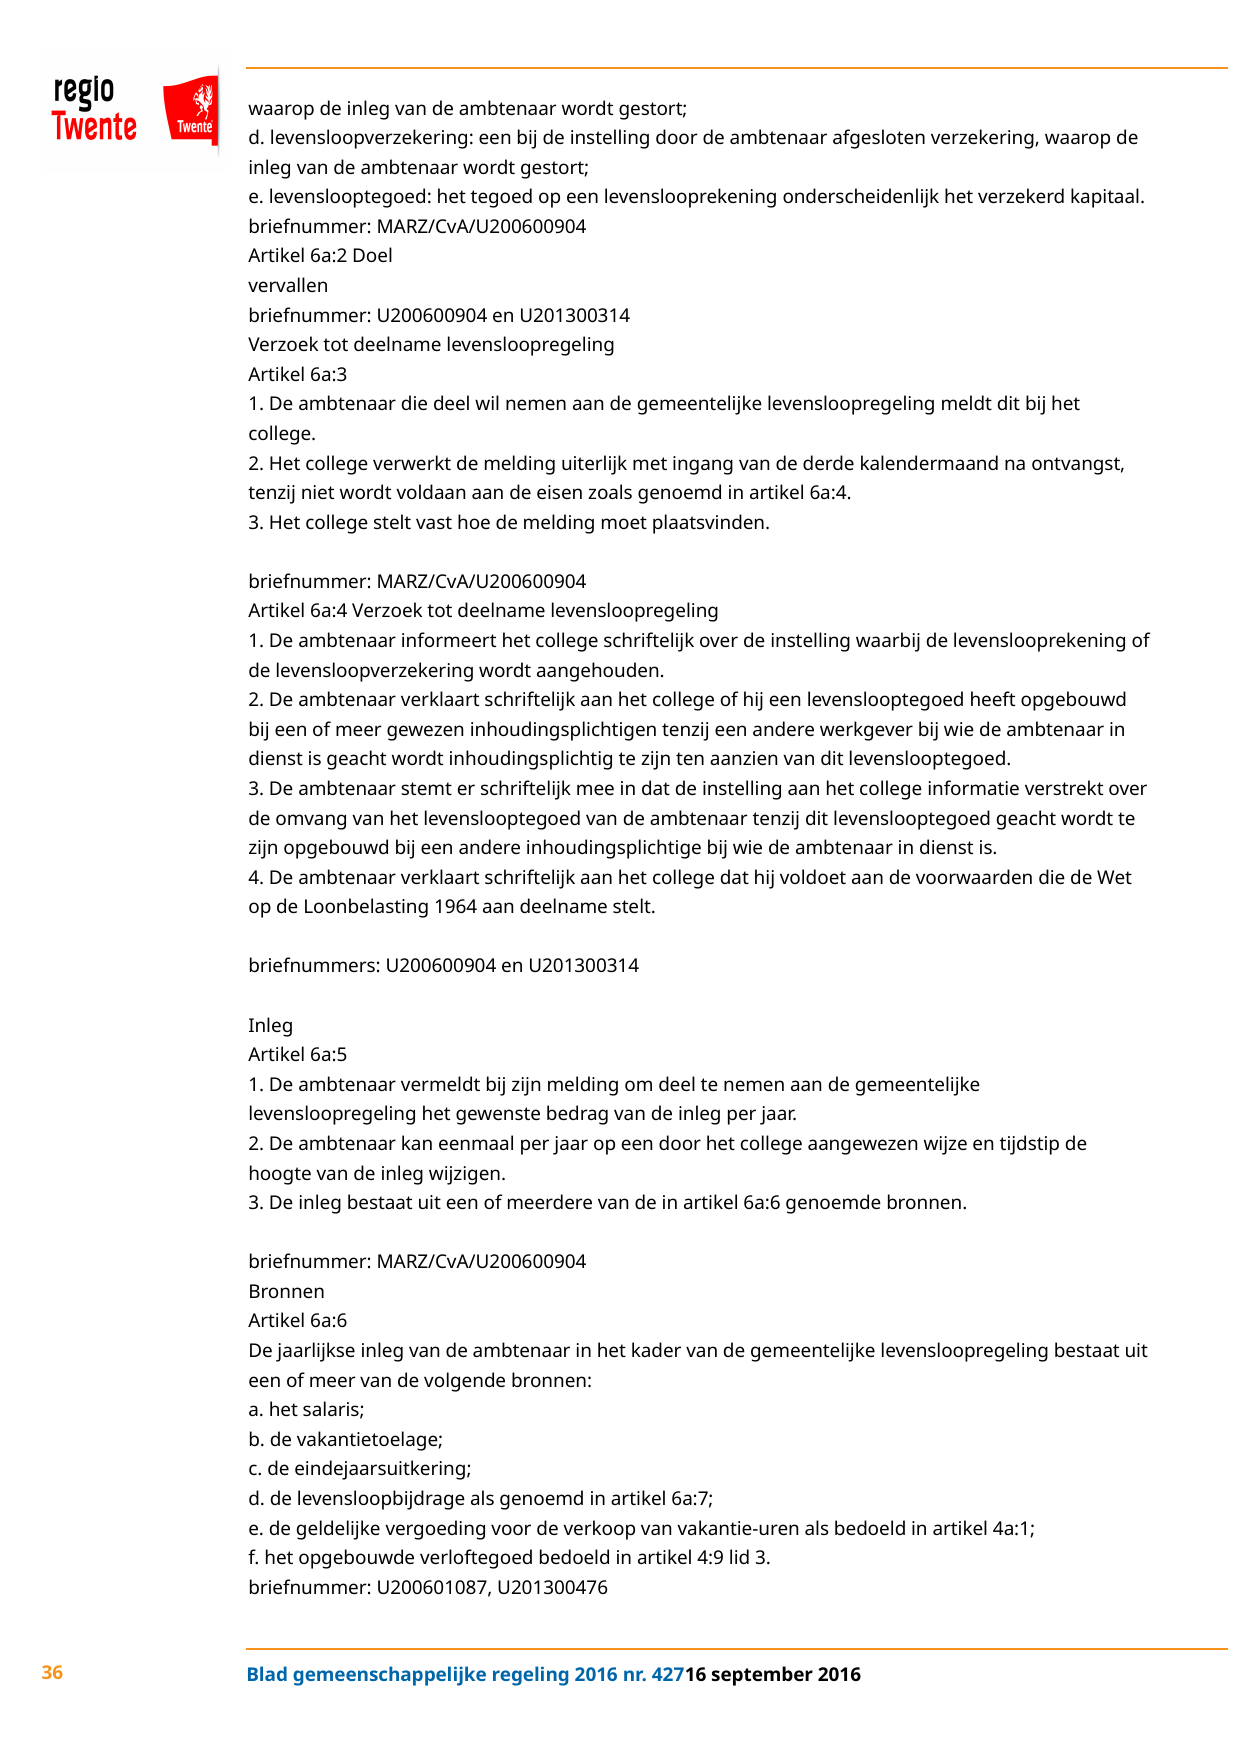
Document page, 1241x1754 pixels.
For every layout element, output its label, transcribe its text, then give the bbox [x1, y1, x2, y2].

text 4. De ambtenaar verklaart schriftelijk aan het college dat hij voldoet aan de voorwaarden die de Wet op de Loonbelasting 1964 aan deelname stelt. [248, 864, 1152, 919]
text f. het opgebouwde verloftegoed bedoeld in artikel 4:9 lid 3. [248, 1544, 1152, 1570]
text Verzoek tot deelname levensloopregeling [248, 331, 1152, 357]
text 2. Het college verwerkt de melding uiterlijk met ingang van de derde kalendermaand na ontvangst, tenzij niet wordt voldaan aan de eisen zoals genoemd in artikel 6a:4. [248, 450, 1152, 505]
text briefnummers: U200600904 en U201300314 [248, 953, 1152, 978]
text Artikel 6a:4 Verzoek tot deelname levensloopregeling [248, 598, 1152, 623]
text De jaarlijkse inleg van de ambtenaar in het kader van de gemeentelijke levensloopregeling bestaat uit een of meer van de volgende bronnen: [248, 1337, 1152, 1393]
text d. levensloopverzekering: een bij de instelling door de ambtenaar afgesloten verzekering, waarop de inleg van de ambtenaar wordt gestort; [248, 124, 1152, 180]
text Artikel 6a:5 [248, 1041, 1152, 1067]
text b. de vakantietoelage; [248, 1426, 1152, 1452]
text 3. De inleg bestaat uit een of meerdere van de in artikel 6a:6 genoemde bronnen. [248, 1189, 1152, 1215]
text e. levenslooptegoed: het tegoed op een levenslooprekening onderscheidenlijk het verzekerd kapitaal. [248, 183, 1152, 209]
text briefnummer: MARZ/CvA/U200600904 [248, 568, 1152, 594]
text a. het salaris; [248, 1396, 1152, 1422]
text vervallen [248, 272, 1152, 298]
text 1. De ambtenaar vermeldt bij zijn melding om deel te nemen aan de gemeentelijke levensloopregeling het gewenste bedrag van de inleg per jaar. [248, 1071, 1152, 1126]
text Artikel 6a:3 [248, 361, 1152, 387]
text 1. De ambtenaar informeert het college schriftelijk over de instelling waarbij de levenslooprekening of de levensloopverzekering wordt aangehouden. [248, 627, 1152, 683]
text briefnummer: U200601087, U201300476 [248, 1574, 1152, 1600]
text d. de levensloopbijdrage als genoemd in artikel 6a:7; [248, 1485, 1152, 1511]
text 3. De ambtenaar stemt er schriftelijk mee in dat de instelling aan het college informatie verstrekt over de omvang van het levenslooptegoed van de ambtenaar tenzij dit levenslooptegoed geacht wordt te zijn opgebouwd bij een andere inhoudingsplichtige bij wie de ambtenaar in dienst is. [248, 775, 1152, 860]
text briefnummer: MARZ/CvA/U200600904 [248, 213, 1152, 239]
text briefnummer: MARZ/CvA/U200600904 [248, 1248, 1152, 1274]
text Inleg [248, 1012, 1152, 1038]
text Bronnen [248, 1278, 1152, 1304]
text 2. De ambtenaar verklaart schriftelijk aan het college of hij een levenslooptegoed heeft opgebouwd bij een of meer gewezen inhoudingsplichtigen tenzij een andere werkgever bij wie de ambtenaar in dienst is geacht wordt inhoudingsplichtig te zijn ten aanzien van dit levenslooptegoed. [248, 686, 1152, 771]
picture [41, 47, 231, 172]
text Artikel 6a:2 Doel [248, 243, 1152, 268]
text 1. De ambtenaar die deel wil nemen aan de gemeentelijke levensloopregeling meldt dit bij het college. [248, 391, 1152, 446]
text Artikel 6a:6 [248, 1308, 1152, 1333]
text e. de geldelijke vergoeding voor de verkoop van vakantie-uren als bedoeld in artikel 4a:1; [248, 1515, 1152, 1541]
text 2. De ambtenaar kan eenmaal per jaar op een door het college aangewezen wijze en tijdstip de hoogte van de inleg wijzigen. [248, 1130, 1152, 1186]
text briefnummer: U200600904 en U201300314 [248, 302, 1152, 328]
text 3. Het college stelt vast hoe de melding moet plaatsvinden. [248, 509, 1152, 535]
text waarop de inleg van de ambtenaar wordt gestort; [248, 95, 1152, 121]
text c. de eindejaarsuitkering; [248, 1456, 1152, 1481]
